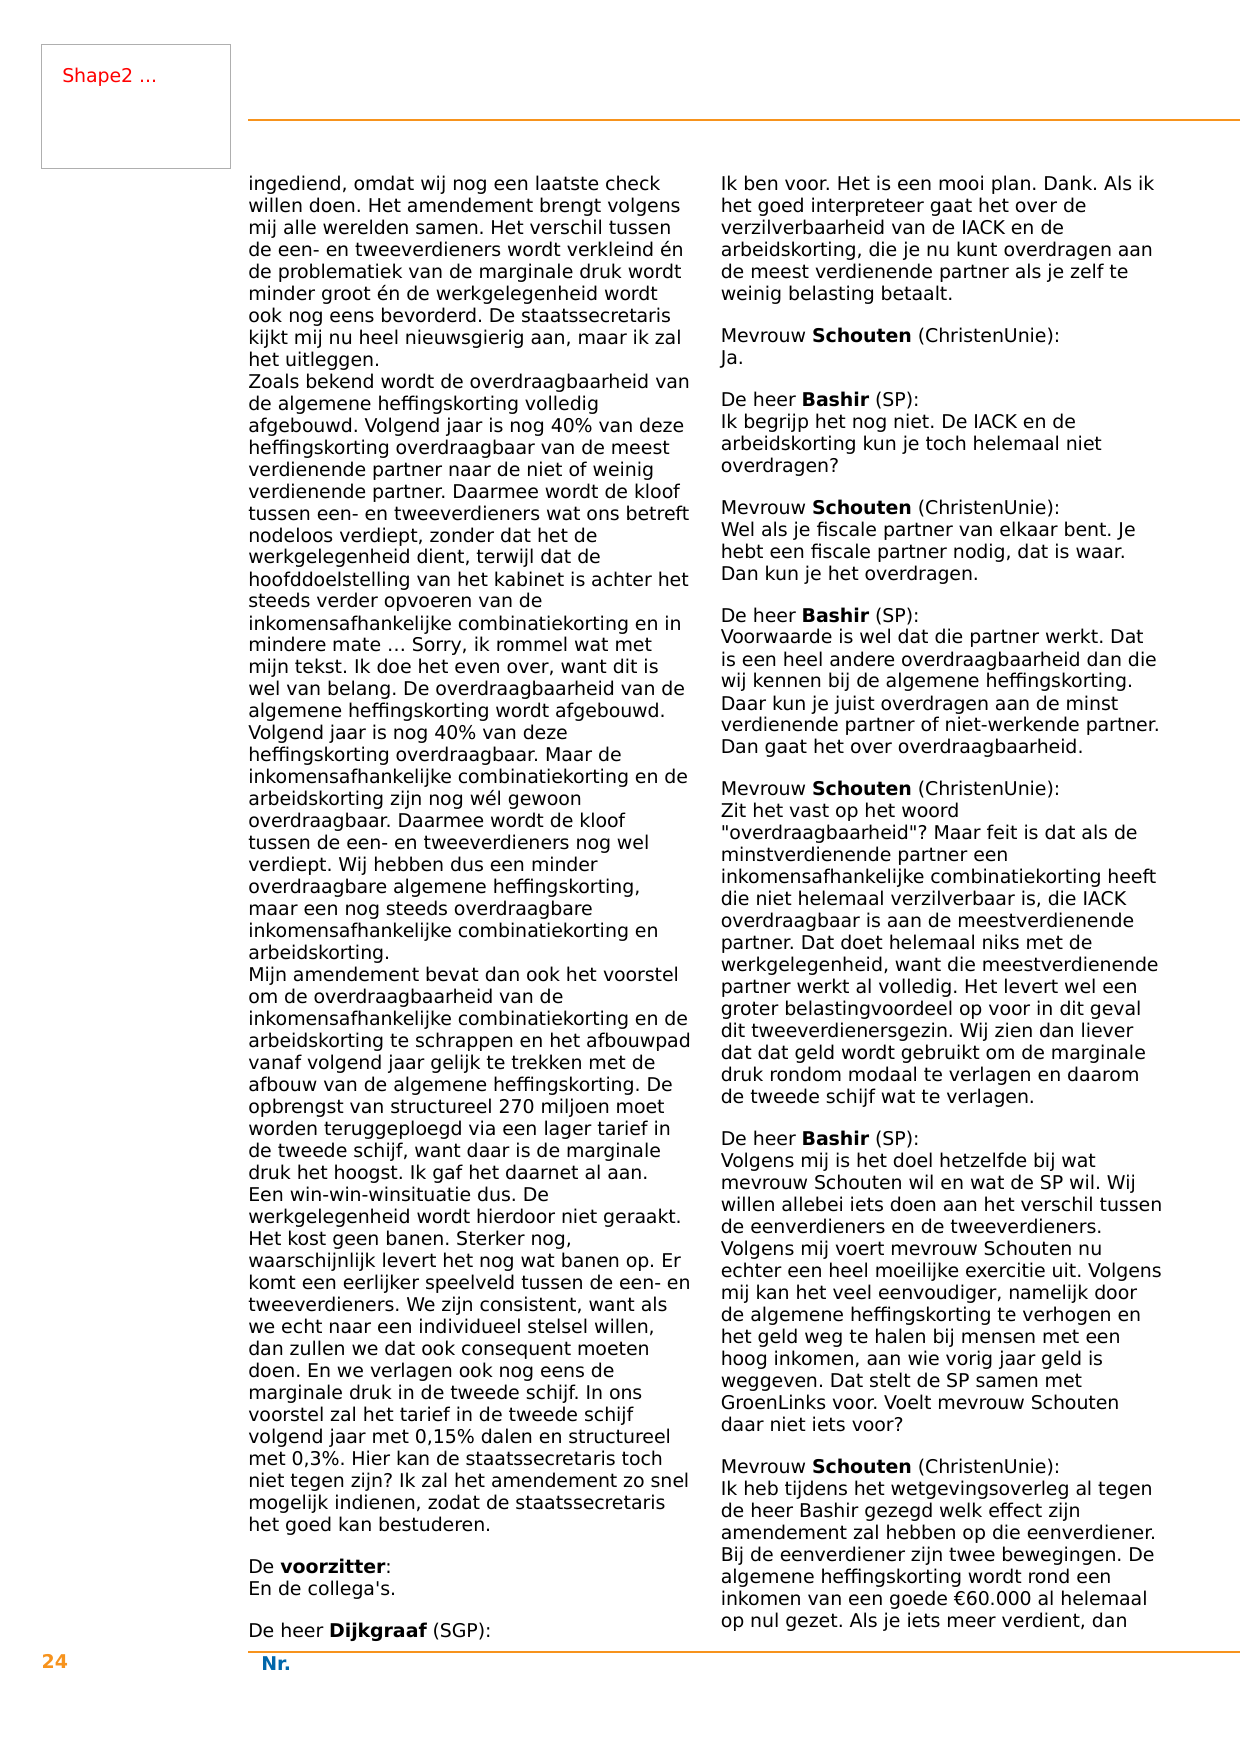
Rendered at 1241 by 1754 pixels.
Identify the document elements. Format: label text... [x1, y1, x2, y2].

text Een win-win-winsituatie dus. De werkgelegenheid wordt hierdoor niet geraakt. Het kost geen banen. Sterker nog, waarschijnlijk levert het nog wat banen op. Er komt een eerlijker speelveld tussen de een- en tweeverdieners. We zijn consistent, want als we echt naar een individueel stelsel willen, dan zullen we dat ook consequent moeten doen. En we verlagen ook nog eens de marginale druk in de tweede schijf. In ons voorstel zal het tarief in de tweede schijf volgend jaar met 0,15% dalen en structureel met 0,3%. Hier kan de staatssecretaris toch niet tegen zijn? Ik zal het amendement zo snel mogelijk indienen, zodat de staatssecretaris het goed kan bestuderen. [248, 1184, 691, 1536]
text En de collega's. [248, 1577, 691, 1599]
text Ik heb tijdens het wetgevingsoverleg al tegen de heer Bashir gezegd welk effect zijn amendement zal hebben op die eenverdiener. Bij de eenverdiener zijn twee bewegingen. De algemene heffingskorting wordt rond een inkomen van een goede €60.000 al helemaal op nul gezet. Als je iets meer verdient, dan [721, 1478, 1163, 1632]
text Ik begrijp het nog niet. De IACK en de arbeidskorting kun je toch helemaal niet overdragen? [721, 411, 1163, 477]
text Mevrouw Schouten (ChristenUnie): [721, 325, 1163, 347]
text De heer Bashir (SP): [721, 389, 1163, 411]
text Mevrouw Schouten (ChristenUnie): [721, 1456, 1163, 1478]
text Volgens mij is het doel hetzelfde bij wat mevrouw Schouten wil en wat de SP wil. Wij willen allebei iets doen aan het verschil tussen de eenverdieners en de tweeverdieners. Volgens mij voert mevrouw Schouten nu echter een heel moeilijke exercitie uit. Volgens mij kan het veel eenvoudiger, namelijk door de algemene heffingskorting te verhogen en het geld weg te halen bij mensen met een hoog inkomen, aan wie vorig jaar geld is weggeven. Dat stelt de SP samen met GroenLinks voor. Voelt mevrouw Schouten daar niet iets voor? [721, 1150, 1163, 1436]
text Mevrouw Schouten (ChristenUnie): [721, 497, 1163, 518]
text Ik ben voor. Het is een mooi plan. Dank. Als ik het goed interpreteer gaat het over de verzilverbaarheid van de IACK en de arbeidskorting, die je nu kunt overdragen aan de meest verdienende partner als je zelf te weinig belasting betaalt. [721, 173, 1163, 305]
text Zoals bekend wordt de overdraagbaarheid van de algemene heffingskorting volledig afgebouwd. Volgend jaar is nog 40% van deze heffingskorting overdraagbaar van de meest verdienende partner naar de niet of weinig verdienende partner. Daarmee wordt de kloof tussen een- en tweeverdieners wat ons betreft nodeloos verdiept, zonder dat het de werkgelegenheid dient, terwijl dat de hoofddoelstelling van het kabinet is achter het steeds verder opvoeren van de inkomensafhankelijke combinatiekorting en in mindere mate … Sorry, ik rommel wat met mijn tekst. Ik doe het even over, want dit is wel van belang. De overdraagbaarheid van de algemene heffingskorting wordt afgebouwd. Volgend jaar is nog 40% van deze heffingskorting overdraagbaar. Maar de inkomensafhankelijke combinatiekorting en de arbeidskorting zijn nog wél gewoon overdraagbaar. Daarmee wordt de kloof tussen de een- en tweeverdieners nog wel verdiept. Wij hebben dus een minder overdraagbare algemene heffingskorting, maar een nog steeds overdraagbare inkomensafhankelijke combinatiekorting en arbeidskorting. [248, 371, 691, 964]
text Ja. [721, 347, 1163, 369]
text Mevrouw Schouten (ChristenUnie): [721, 778, 1163, 800]
text ingediend, omdat wij nog een laatste check willen doen. Het amendement brengt volgens mij alle werelden samen. Het verschil tussen de een- en tweeverdieners wordt verkleind én de problematiek van de marginale druk wordt minder groot én de werkgelegenheid wordt ook nog eens bevorderd. De staatssecretaris kijkt mij nu heel nieuwsgierig aan, maar ik zal het uitleggen. [248, 173, 691, 371]
text Mijn amendement bevat dan ook het voorstel om de overdraagbaarheid van de inkomensafhankelijke combinatiekorting en de arbeidskorting te schrappen en het afbouwpad vanaf volgend jaar gelijk te trekken met de afbouw van de algemene heffingskorting. De opbrengst van structureel 270 miljoen moet worden teruggeploegd via een lager tarief in de tweede schijf, want daar is de marginale druk het hoogst. Ik gaf het daarnet al aan. [248, 964, 691, 1184]
text De heer Bashir (SP): [721, 604, 1163, 626]
text Voorwaarde is wel dat die partner werkt. Dat is een heel andere overdraagbaarheid dan die wij kennen bij de algemene heffingskorting. Daar kun je juist overdragen aan de minst verdienende partner of niet-werkende partner. Dan gaat het over overdraagbaarheid. [721, 626, 1163, 758]
text De heer Bashir (SP): [721, 1128, 1163, 1150]
text De voorzitter: [248, 1556, 691, 1577]
text Zit het vast op het woord "overdraagbaarheid"? Maar feit is dat als de minstverdienende partner een inkomensafhankelijke combinatiekorting heeft die niet helemaal verzilverbaar is, die IACK overdraagbaar is aan de meestverdienende partner. Dat doet helemaal niks met de werkgelegenheid, want die meestverdienende partner werkt al volledig. Het levert wel een groter belastingvoordeel op voor in dit geval dit tweeverdienersgezin. Wij zien dan liever dat dat geld wordt gebruikt om de marginale druk rondom modaal te verlagen en daarom de tweede schijf wat te verlagen. [721, 800, 1163, 1108]
text Wel als je fiscale partner van elkaar bent. Je hebt een fiscale partner nodig, dat is waar. Dan kun je het overdragen. [721, 518, 1163, 584]
text De heer Dijkgraaf (SGP): [248, 1619, 691, 1641]
